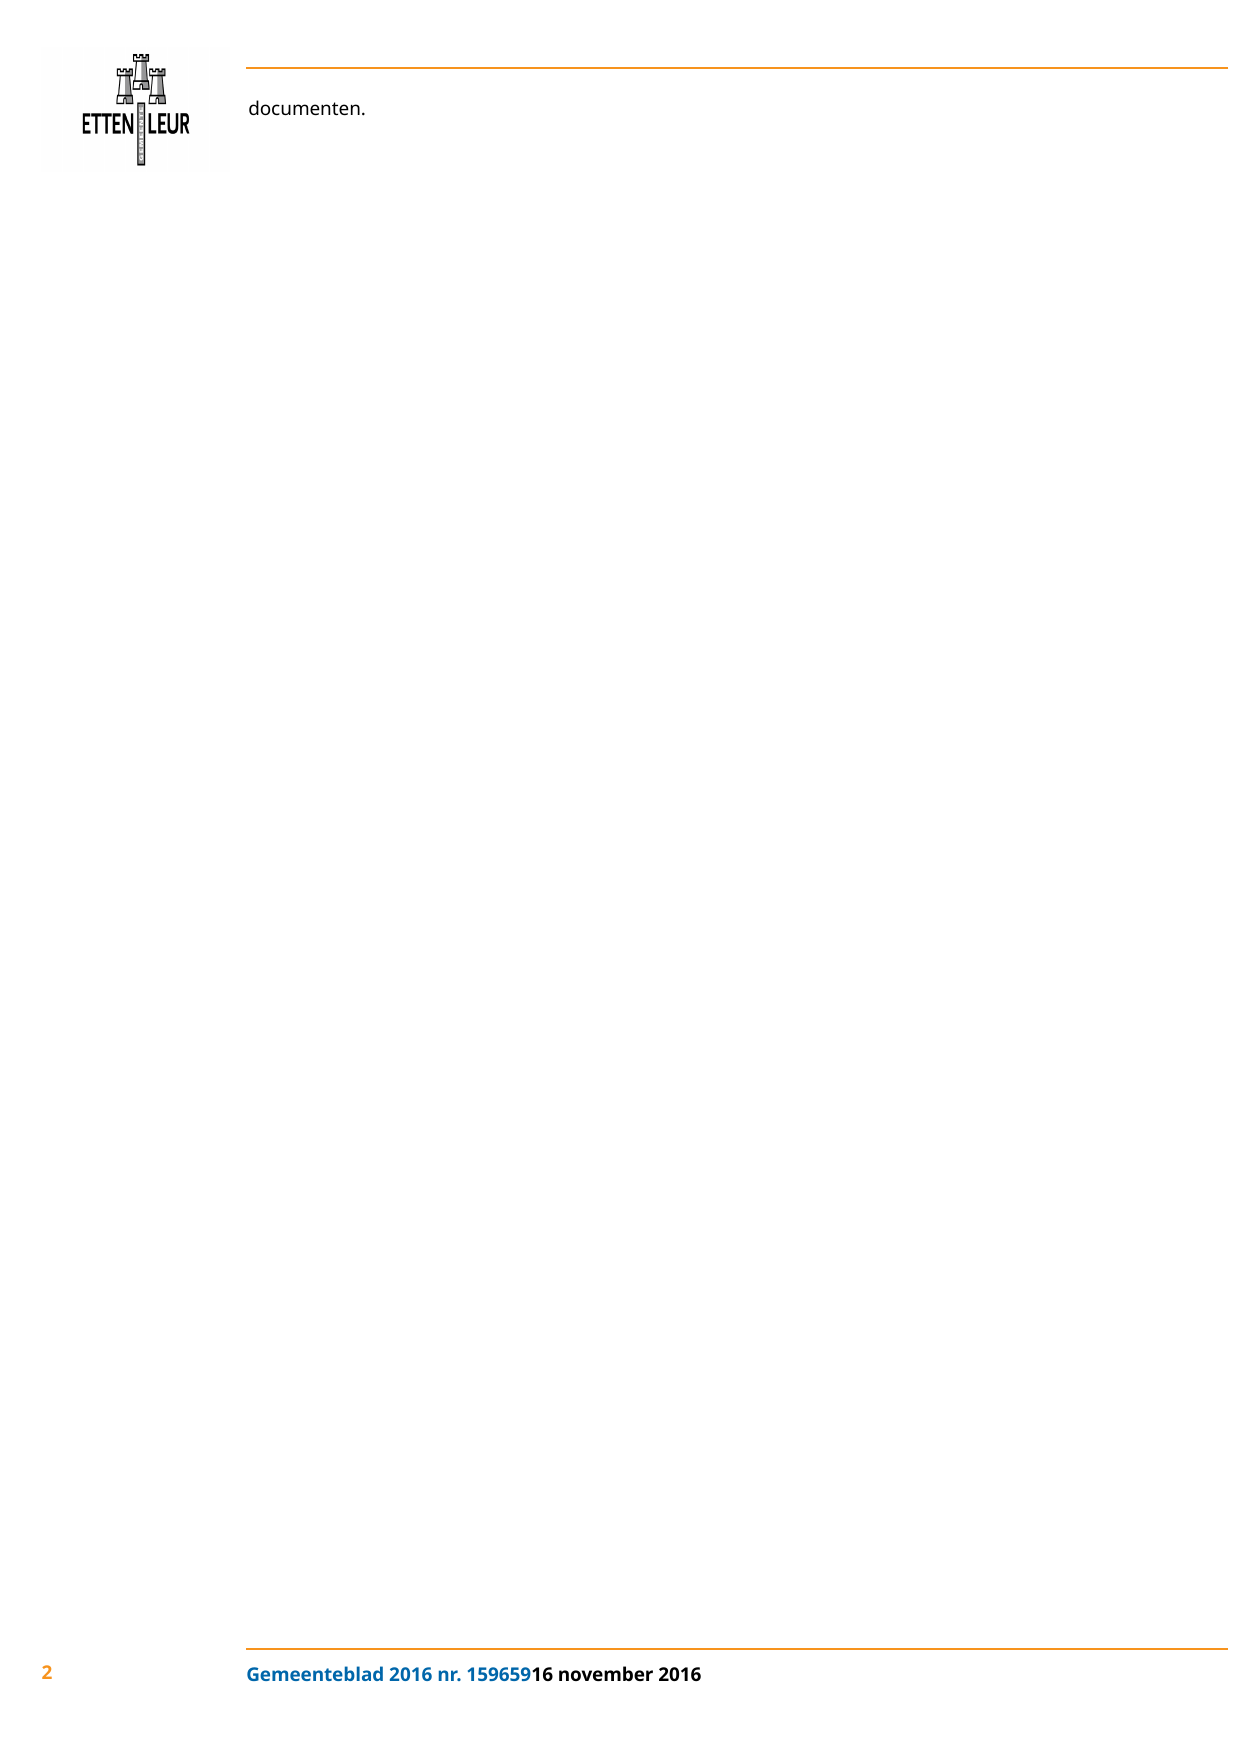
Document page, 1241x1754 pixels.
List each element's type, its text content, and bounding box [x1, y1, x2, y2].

text documenten. [248, 95, 1152, 121]
picture [41, 47, 231, 172]
